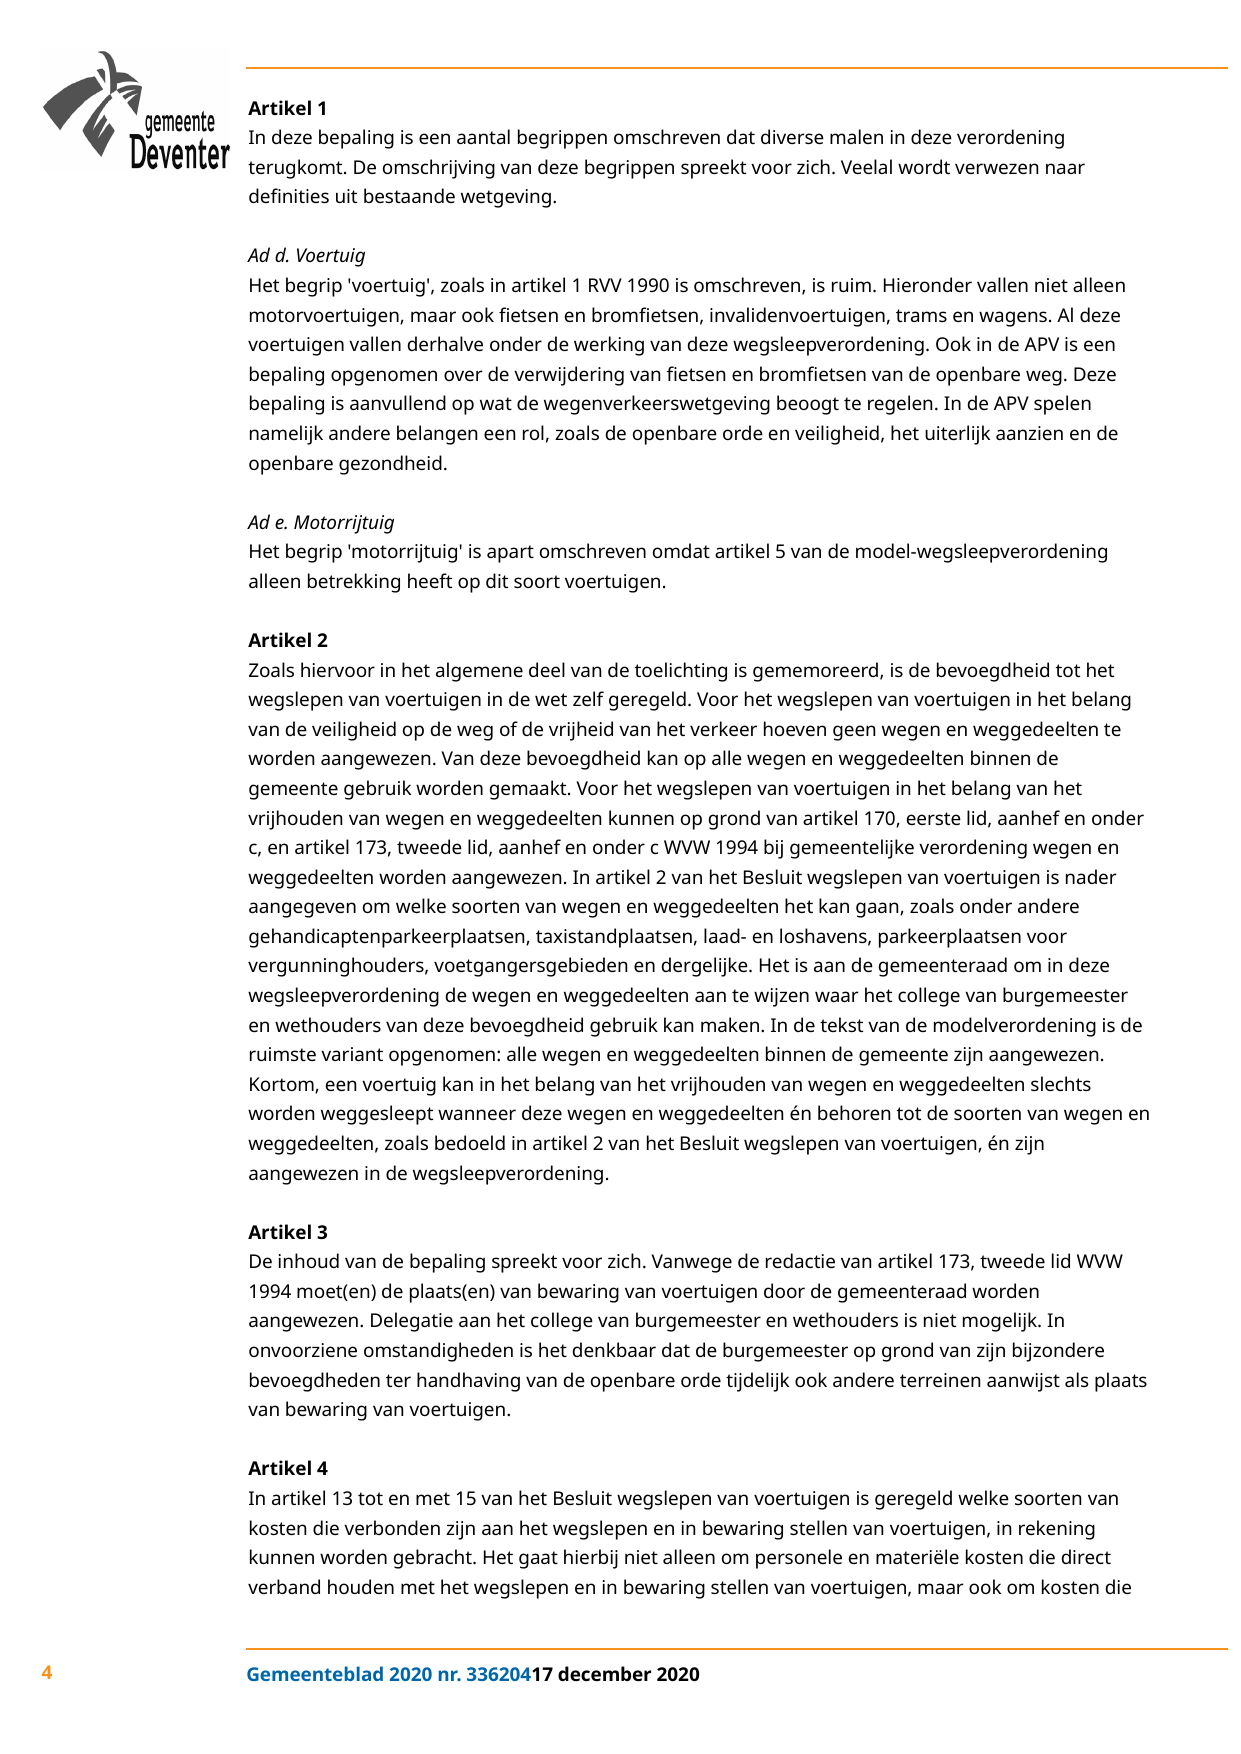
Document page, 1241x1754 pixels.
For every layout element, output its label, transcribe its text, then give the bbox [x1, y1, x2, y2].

text Het begrip 'motorrijtuig' is apart omschreven omdat artikel 5 van de model-wegsleepverordening alleen betrekking heeft op dit soort voertuigen. [248, 538, 1152, 594]
text Artikel 2 [248, 627, 1152, 653]
text Het begrip 'voertuig', zoals in artikel 1 RVV 1990 is omschreven, is ruim. Hieronder vallen niet alleen motorvoertuigen, maar ook fietsen en bromfietsen, invalidenvoertuigen, trams en wagens. Al deze voertuigen vallen derhalve onder de werking van deze wegsleepverordening. Ook in de APV is een bepaling opgenomen over de verwijdering van fietsen en bromfietsen van de openbare weg. Deze bepaling is aanvullend op wat de wegenverkeerswetgeving beoogt te regelen. In de APV spelen namelijk andere belangen een rol, zoals de openbare orde en veiligheid, het uiterlijk aanzien en de openbare gezondheid. [248, 272, 1152, 476]
text Zoals hiervoor in het algemene deel van de toelichting is gememoreerd, is de bevoegdheid tot het wegslepen van voertuigen in de wet zelf geregeld. Voor het wegslepen van voertuigen in het belang van de veiligheid op de weg of de vrijheid van het verkeer hoeven geen wegen en weggedeelten te worden aangewezen. Van deze bevoegdheid kan op alle wegen en weggedeelten binnen de gemeente gebruik worden gemaakt. Voor het wegslepen van voertuigen in het belang van het vrijhouden van wegen en weggedeelten kunnen op grond van artikel 170, eerste lid, aanhef en onder c, en artikel 173, tweede lid, aanhef en onder c WVW 1994 bij gemeentelijke verordening wegen en weggedeelten worden aangewezen. In artikel 2 van het Besluit wegslepen van voertuigen is nader aangegeven om welke soorten van wegen en weggedeelten het kan gaan, zoals onder andere gehandicaptenparkeerplaatsen, taxistandplaatsen, laad- en loshavens, parkeerplaatsen voor vergunninghouders, voetgangersgebieden en dergelijke. Het is aan de gemeenteraad om in deze wegsleepverordening de wegen en weggedeelten aan te wijzen waar het college van burgemeester en wethouders van deze bevoegdheid gebruik kan maken. In de tekst van de modelverordening is de ruimste variant opgenomen: alle wegen en weggedeelten binnen de gemeente zijn aangewezen. Kortom, een voertuig kan in het belang van het vrijhouden van wegen en weggedeelten slechts worden weggesleept wanneer deze wegen en weggedeelten én behoren tot de soorten van wegen en weggedeelten, zoals bedoeld in artikel 2 van het Besluit wegslepen van voertuigen, én zijn aangewezen in de wegsleepverordening. [248, 657, 1152, 1186]
text Artikel 4 [248, 1456, 1152, 1481]
text De inhoud van de bepaling spreekt voor zich. Vanwege de redactie van artikel 173, tweede lid WVW 1994 moet(en) de plaats(en) van bewaring van voertuigen door de gemeenteraad worden aangewezen. Delegatie aan het college van burgemeester en wethouders is niet mogelijk. In onvoorziene omstandigheden is het denkbaar dat de burgemeester op grond van zijn bijzondere bevoegdheden ter handhaving van de openbare orde tijdelijk ook andere terreinen aanwijst als plaats van bewaring van voertuigen. [248, 1248, 1152, 1422]
text In deze bepaling is een aantal begrippen omschreven dat diverse malen in deze verordening terugkomt. De omschrijving van deze begrippen spreekt voor zich. Veelal wordt verwezen naar definities uit bestaande wetgeving. [248, 124, 1152, 209]
text Artikel 1 [248, 95, 1152, 121]
text In artikel 13 tot en met 15 van het Besluit wegslepen van voertuigen is geregeld welke soorten van kosten die verbonden zijn aan het wegslepen en in bewaring stellen van voertuigen, in rekening kunnen worden gebracht. Het gaat hierbij niet alleen om personele en materiële kosten die direct verband houden met het wegslepen en in bewaring stellen van voertuigen, maar ook om kosten die [248, 1485, 1152, 1600]
text Ad e. Motorrijtuig [248, 509, 1152, 535]
picture [41, 47, 231, 172]
text Artikel 3 [248, 1219, 1152, 1245]
text Ad d. Voertuig [248, 243, 1152, 268]
